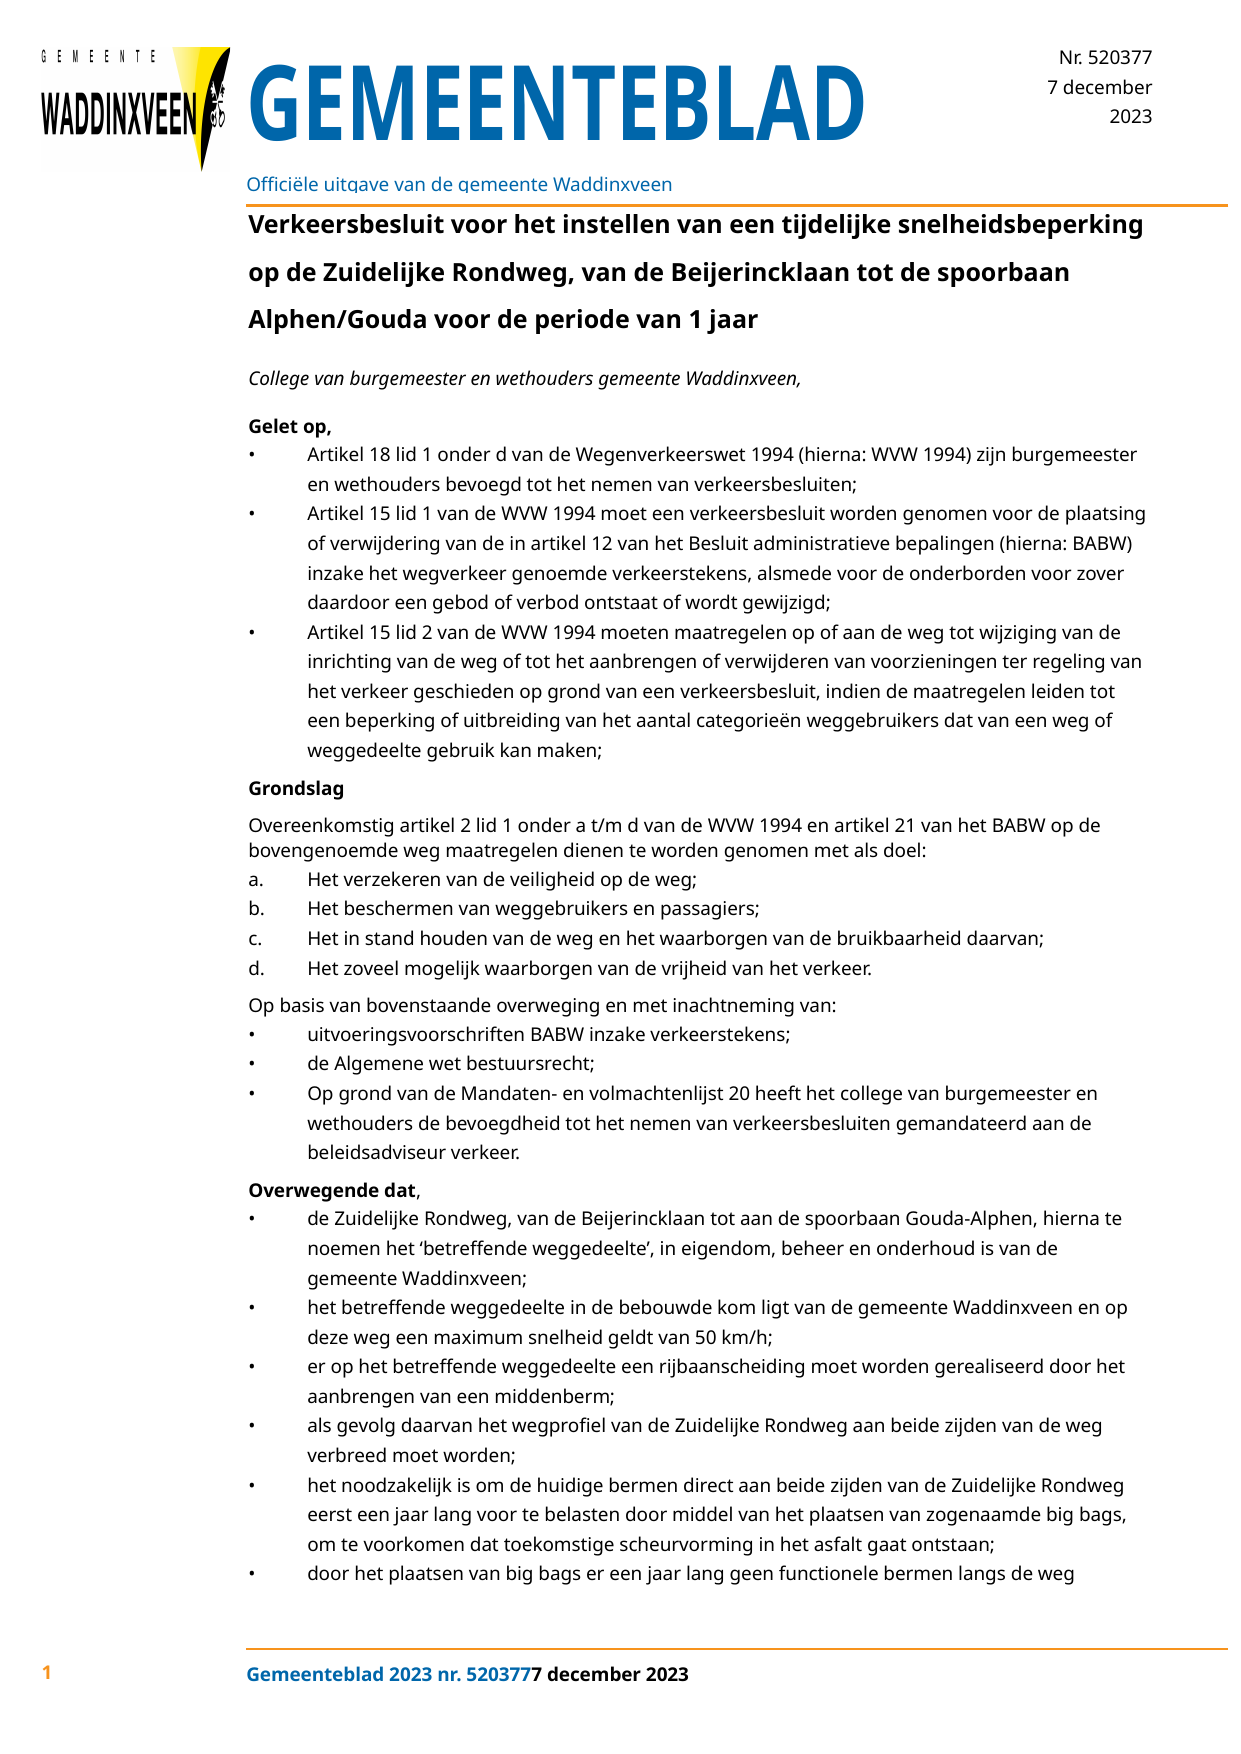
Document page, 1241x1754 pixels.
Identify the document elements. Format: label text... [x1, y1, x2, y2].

list Artikel 15 lid 1 van de WVW 1994 moet een verkeersbesluit worden genomen voor de plaatsing of verwijdering van de in artikel 12 van het Besluit administratieve bepalingen (hierna: BABW) inzake het wegverkeer genoemde verkeerstekens, alsmede voor de onderborden voor zover daardoor een gebod of verbod ontstaat of wordt gewijzigd; [248, 501, 1152, 615]
list als gevolg daarvan het wegprofiel van de Zuidelijke Rondweg aan beide zijden van de weg verbreed moet worden; [248, 1413, 1152, 1468]
text Overwegende dat, [248, 1177, 1152, 1203]
text Op basis van bovenstaande overweging en met inachtneming van: [248, 993, 1152, 1018]
text College van burgemeester en wethouders gemeente Waddinxveen, [248, 366, 1152, 391]
text Verkeersbesluit voor het instellen van een tijdelijke snelheidsbeperking op de Zuidelijke Rondweg, van de Beijerincklaan tot de spoorbaan Alphen/Gouda voor de periode van 1 jaar [248, 207, 1152, 336]
list het noodzakelijk is om de huidige bermen direct aan beide zijden van de Zuidelijke Rondweg eerst een jaar lang voor te belasten door middel van het plaatsen van zogenaamde big bags, om te voorkomen dat toekomstige scheurvorming in het asfalt gaat ontstaan; [248, 1472, 1152, 1557]
list het betreffende weggedeelte in de bebouwde kom ligt van de gemeente Waddinxveen en op deze weg een maximum snelheid geldt van 50 km/h; [248, 1294, 1152, 1349]
list door het plaatsen van big bags er een jaar lang geen functionele bermen langs de weg [248, 1561, 1152, 1586]
list de Zuidelijke Rondweg, van de Beijerincklaan tot aan de spoorbaan Gouda-Alphen, hierna te noemen het ‘betreffende weggedeelte’, in eigendom, beheer en onderhoud is van de gemeente Waddinxveen; [248, 1206, 1152, 1290]
picture [41, 47, 231, 172]
list Artikel 18 lid 1 onder d van de Wegenverkeerswet 1994 (hierna: WVW 1994) zijn burgemeester en wethouders bevoegd tot het nemen van verkeersbesluiten; [248, 441, 1152, 497]
list Artikel 15 lid 2 van de WVW 1994 moeten maatregelen op of aan de weg tot wijziging van de inrichting van de weg of tot het aanbrengen of verwijderen van voorzieningen ter regeling van het verkeer geschieden op grond van een verkeersbesluit, indien de maatregelen leiden tot een beperking of uitbreiding van het aantal categorieën weggebruikers dat van een weg of weggedeelte gebruik kan maken; [248, 619, 1152, 763]
text Overeenkomstig artikel 2 lid 1 onder a t/m d van de WVW 1994 en artikel 21 van het BABW op de bovengenoemde weg maatregelen dienen te worden genomen met als doel: [248, 812, 1152, 863]
list de Algemene wet bestuursrecht; [248, 1051, 1152, 1076]
list Op grond van de Mandaten- en volmachtenlijst 20 heeft het college van burgemeester en wethouders de bevoegdheid tot het nemen van verkeersbesluiten gemandateerd aan de beleidsadviseur verkeer. [248, 1080, 1152, 1165]
list Het beschermen van weggebruikers en passagiers; [248, 896, 1152, 921]
text Grondslag [248, 775, 1152, 801]
list Het verzekeren van de veiligheid op de weg; [248, 866, 1152, 892]
list er op het betreffende weggedeelte een rijbaanscheiding moet worden gerealiseerd door het aanbrengen van een middenberm; [248, 1353, 1152, 1409]
list Het zoveel mogelijk waarborgen van de vrijheid van het verkeer. [248, 955, 1152, 980]
list uitvoeringsvoorschriften BABW inzake verkeerstekens; [248, 1021, 1152, 1047]
text Gelet op, [248, 413, 1152, 439]
list Het in stand houden van de weg en het waarborgen van de bruikbaarheid daarvan; [248, 925, 1152, 951]
